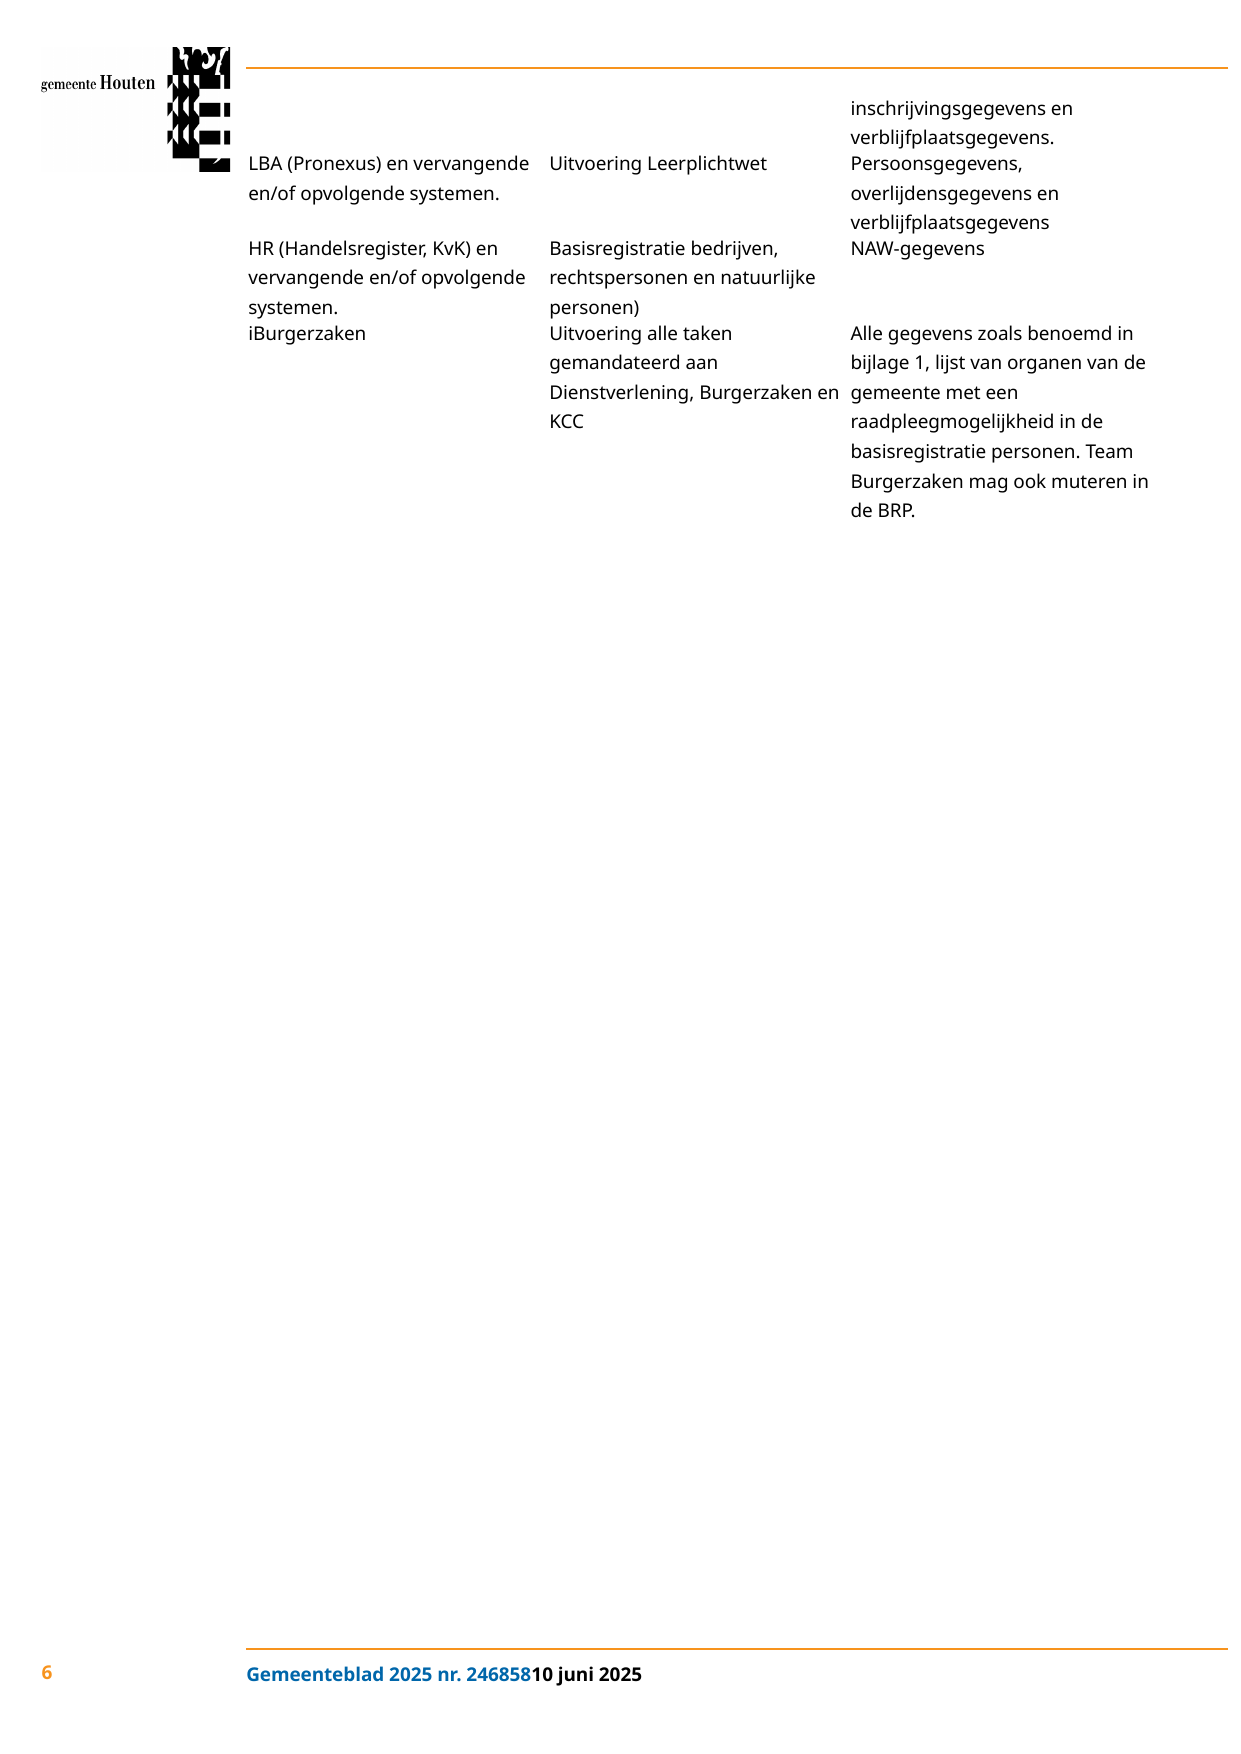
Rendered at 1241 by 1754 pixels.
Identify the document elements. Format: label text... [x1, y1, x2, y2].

table_cell Uitvoering Leerplichtwet [549, 150, 850, 235]
table_cell HR (Handelsregister, KvK) en vervangende en/of opvolgende systemen. [248, 235, 549, 320]
table_cell [248, 95, 549, 150]
table_cell Uitvoering alle taken gemandateerd aan Dienstverlening, Burgerzaken en KCC [549, 320, 850, 523]
table_cell NAW-gegevens [850, 235, 1152, 320]
table_cell Alle gegevens zoals benoemd in bijlage 1, lijst van organen van de gemeente met een raadpleegmogelijkheid in de basisregistratie personen. Team Burgerzaken mag ook muteren in de BRP. [850, 320, 1152, 523]
table_cell Persoonsgegevens, overlijdensgegevens en verblijfplaatsgegevens [850, 150, 1152, 235]
table_cell iBurgerzaken [248, 320, 549, 523]
picture [41, 47, 231, 172]
table_cell [549, 95, 850, 150]
table_cell LBA (Pronexus) en vervangende en/of opvolgende systemen. [248, 150, 549, 235]
table_cell inschrijvingsgegevens en verblijfplaatsgegevens. [850, 95, 1152, 150]
table_cell Basisregistratie bedrijven, rechtspersonen en natuurlijke personen) [549, 235, 850, 320]
